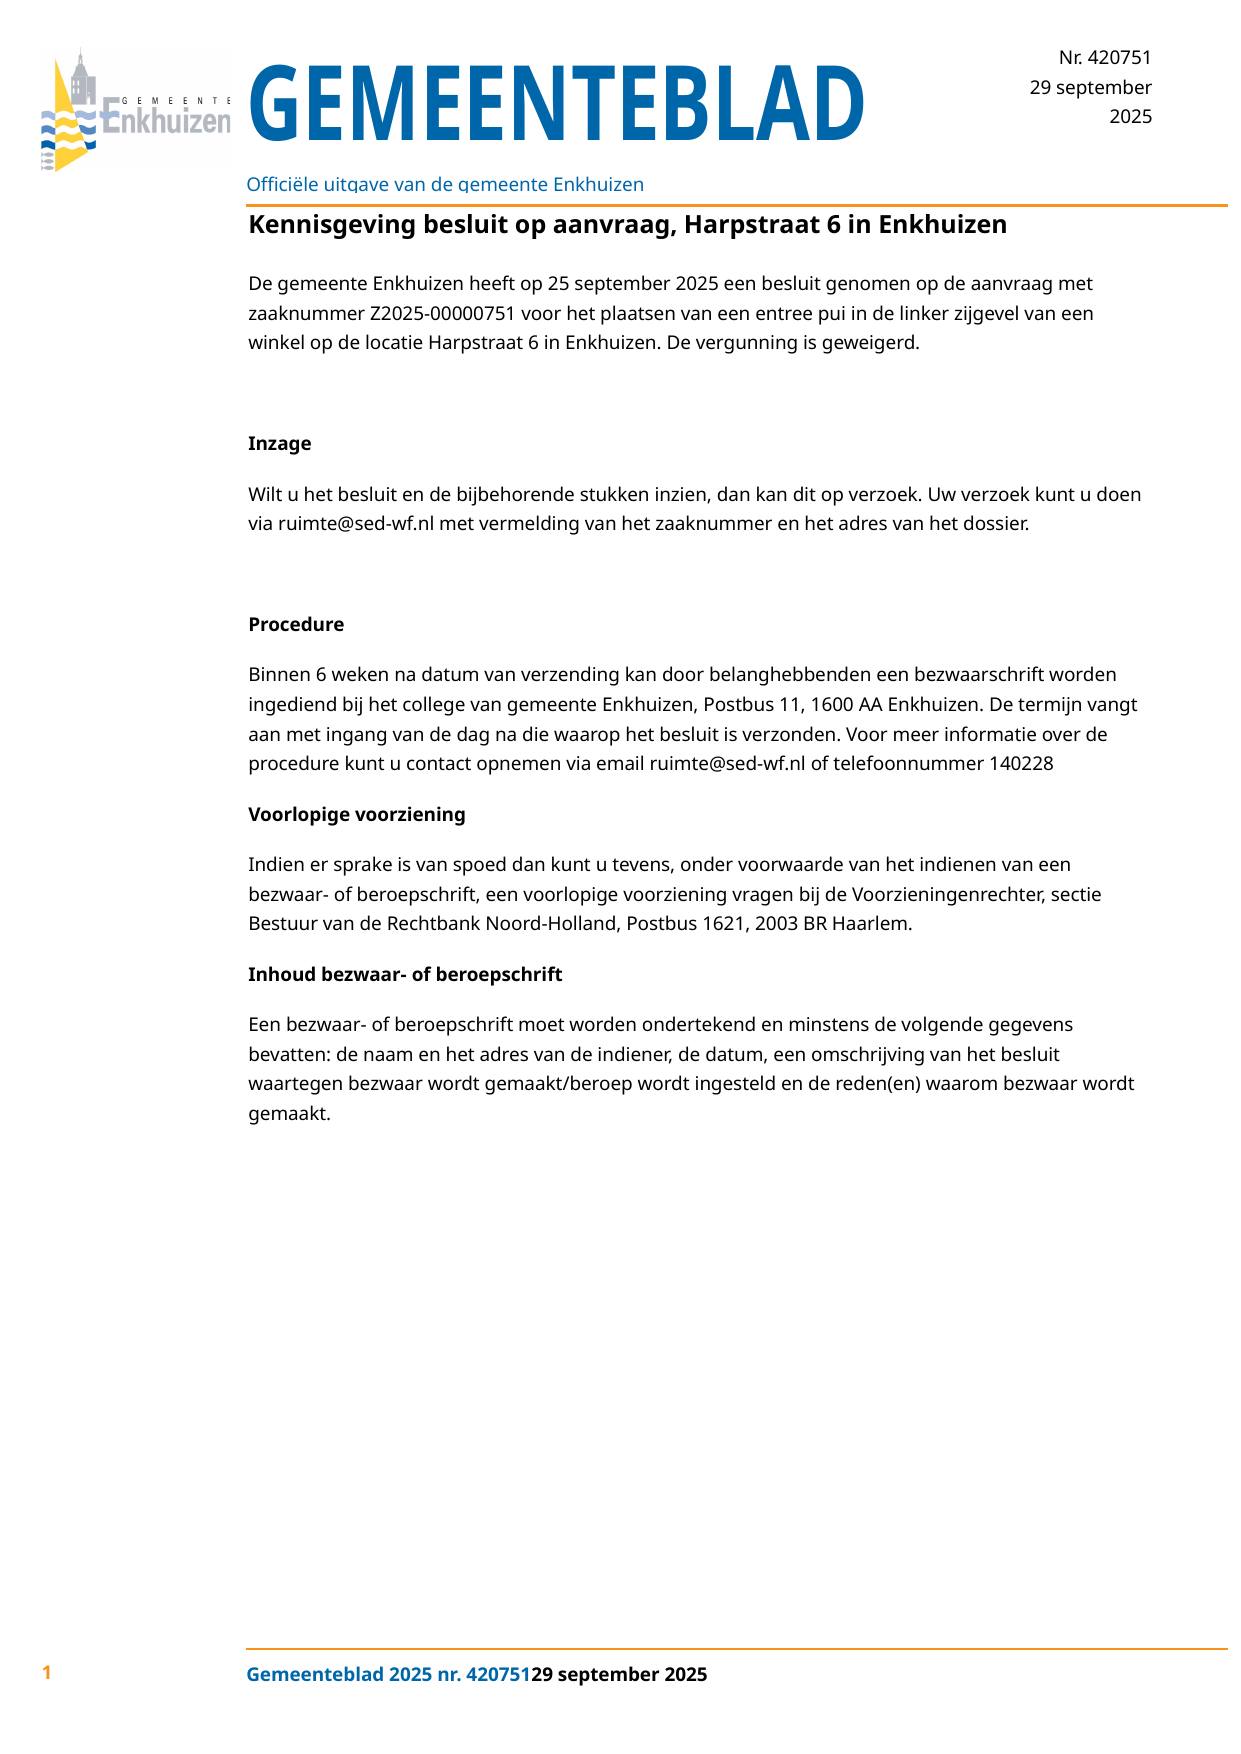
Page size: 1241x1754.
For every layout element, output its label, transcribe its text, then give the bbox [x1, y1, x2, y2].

text Een bezwaar- of beroepschrift moet worden ondertekend en minstens de volgende gegevens bevatten: de naam en het adres van de indiener, de datum, een omschrijving van het besluit waartegen bezwaar wordt gemaakt/beroep wordt ingesteld en de reden(en) waarom bezwaar wordt gemaakt. [248, 1011, 1152, 1126]
text Kennisgeving besluit op aanvraag, Harpstraat 6 in Enkhuizen [248, 207, 1152, 241]
picture [41, 47, 231, 172]
text De gemeente Enkhuizen heeft op 25 september 2025 een besluit genomen op de aanvraag met zaaknummer Z2025-00000751 voor het plaatsen van een entree pui in de linker zijgevel van een winkel op de locatie Harpstraat 6 in Enkhuizen. De vergunning is geweigerd. [248, 270, 1152, 355]
text Voorlopige voorziening [248, 801, 1152, 826]
text Procedure [248, 611, 1152, 637]
text Indien er sprake is van spoed dan kunt u tevens, onder voorwaarde van het indienen van een bezwaar- of beroepschrift, een voorlopige voorziening vragen bij de Voorzieningenrechter, sectie Bestuur van de Rechtbank Noord-Holland, Postbus 1621, 2003 BR Haarlem. [248, 851, 1152, 936]
text Wilt u het besluit en de bijbehorende stukken inzien, dan kan dit op verzoek. Uw verzoek kunt u doen via ruimte@sed-wf.nl met vermelding van het zaaknummer en het adres van het dossier. [248, 481, 1152, 536]
text Inhoud bezwaar- of beroepschrift [248, 961, 1152, 986]
text Binnen 6 weken na datum van verzending kan door belanghebbenden een bezwaarschrift worden ingediend bij het college van gemeente Enkhuizen, Postbus 11, 1600 AA Enkhuizen. De termijn vangt aan met ingang van de dag na die waarop het besluit is verzonden. Voor meer informatie over de procedure kunt u contact opnemen via email ruimte@sed-wf.nl of telefoonnummer 140228 [248, 662, 1152, 776]
text Inzage [248, 430, 1152, 456]
